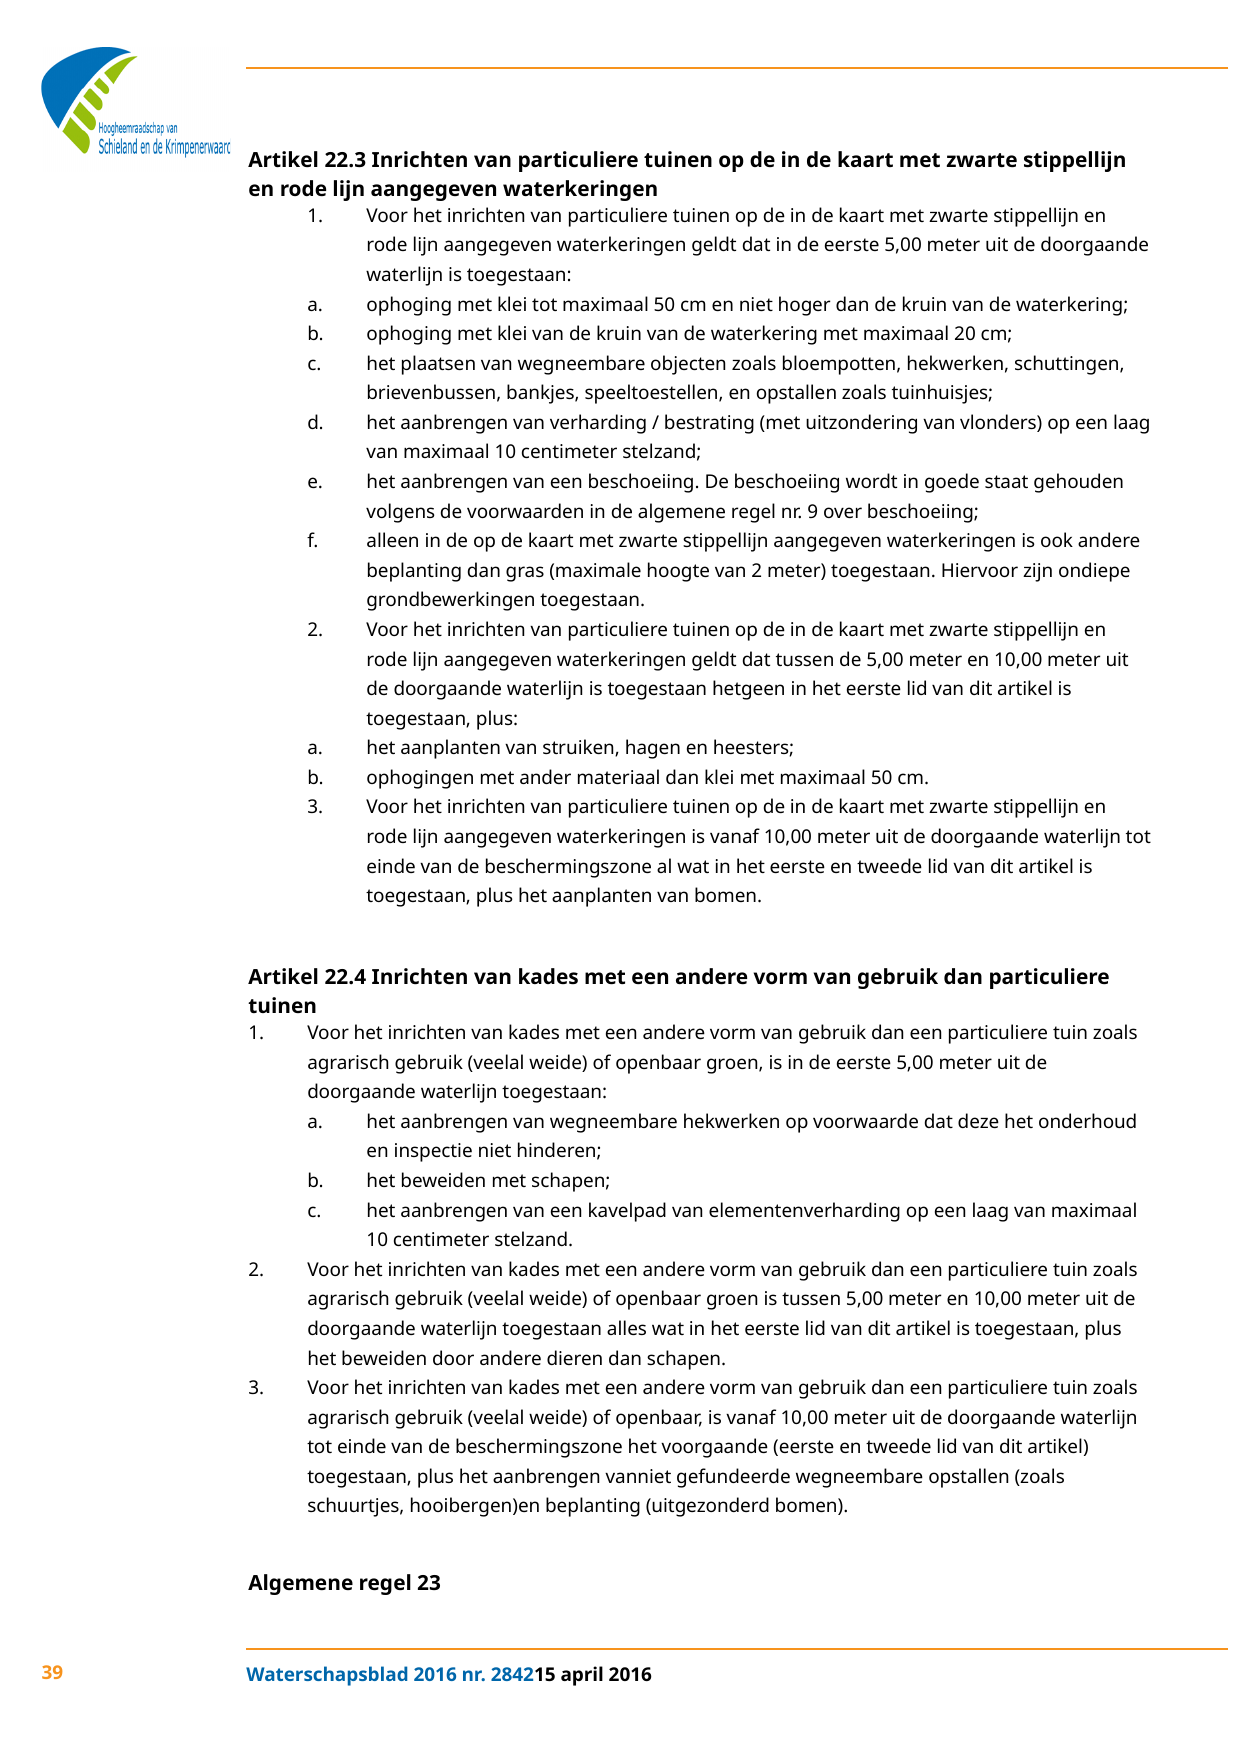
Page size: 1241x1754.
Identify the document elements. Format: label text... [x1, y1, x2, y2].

list het aanplanten van struiken, hagen en heesters; [307, 734, 1152, 760]
list het aanbrengen van wegneembare hekwerken op voorwaarde dat deze het onderhoud en inspectie niet hinderen; [307, 1108, 1152, 1163]
text Artikel 22.3 Inrichten van particuliere tuinen op de in de kaart met zwarte stippellijn en rode lijn aangegeven waterkeringen [248, 145, 1152, 202]
list Voor het inrichten van kades met een andere vorm van gebruik dan een particuliere tuin zoals agrarisch gebruik (veelal weide) of openbaar groen is tussen 5,00 meter en 10,00 meter uit de doorgaande waterlijn toegestaan alles wat in het eerste lid van dit artikel is toegestaan, plus het beweiden door andere dieren dan schapen. [248, 1256, 1152, 1371]
list het aanbrengen van een beschoeiing. De beschoeiing wordt in goede staat gehouden volgens de voorwaarden in de algemene regel nr. 9 over beschoeiing; [307, 468, 1152, 524]
list ophoging met klei tot maximaal 50 cm en niet hoger dan de kruin van de waterkering; [307, 291, 1152, 317]
text Artikel 22.4 Inrichten van kades met een andere vorm van gebruik dan particuliere tuinen [248, 962, 1152, 1019]
list Voor het inrichten van particuliere tuinen op de in de kaart met zwarte stippellijn en rode lijn aangegeven waterkeringen geldt dat tussen de 5,00 meter en 10,00 meter uit de doorgaande waterlijn is toegestaan hetgeen in het eerste lid van dit artikel is toegestaan, plus: [307, 616, 1152, 731]
list alleen in de op de kaart met zwarte stippellijn aangegeven waterkeringen is ook andere beplanting dan gras (maximale hoogte van 2 meter) toegestaan. Hiervoor zijn ondiepe grondbewerkingen toegestaan. [307, 527, 1152, 612]
list ophoging met klei van de kruin van de waterkering met maximaal 20 cm; [307, 320, 1152, 346]
list het aanbrengen van verharding / bestrating (met uitzondering van vlonders) op een laag van maximaal 10 centimeter stelzand; [307, 409, 1152, 464]
list ophogingen met ander materiaal dan klei met maximaal 50 cm. [307, 764, 1152, 790]
list Voor het inrichten van particuliere tuinen op de in de kaart met zwarte stippellijn en rode lijn aangegeven waterkeringen is vanaf 10,00 meter uit de doorgaande waterlijn tot einde van de beschermingszone al wat in het eerste en tweede lid van dit artikel is toegestaan, plus het aanplanten van bomen. [307, 794, 1152, 908]
list Voor het inrichten van kades met een andere vorm van gebruik dan een particuliere tuin zoals agrarisch gebruik (veelal weide) of openbaar, is vanaf 10,00 meter uit de doorgaande waterlijn tot einde van de beschermingszone het voorgaande (eerste en tweede lid van dit artikel) toegestaan, plus het aanbrengen vanniet gefundeerde wegneembare opstallen (zoals schuurtjes, hooibergen)en beplanting (uitgezonderd bomen). [248, 1374, 1152, 1518]
list het plaatsen van wegneembare objecten zoals bloempotten, hekwerken, schuttingen, brievenbussen, bankjes, speeltoestellen, en opstallen zoals tuinhuisjes; [307, 350, 1152, 405]
picture [41, 47, 231, 172]
list Voor het inrichten van kades met een andere vorm van gebruik dan een particuliere tuin zoals agrarisch gebruik (veelal weide) of openbaar groen, is in de eerste 5,00 meter uit de doorgaande waterlijn toegestaan: [248, 1019, 1152, 1104]
list het beweiden met schapen; [307, 1167, 1152, 1193]
list het aanbrengen van een kavelpad van elementenverharding op een laag van maximaal 10 centimeter stelzand. [307, 1197, 1152, 1252]
text Algemene regel 23 [248, 1568, 1152, 1596]
list Voor het inrichten van particuliere tuinen op de in de kaart met zwarte stippellijn en rode lijn aangegeven waterkeringen geldt dat in de eerste 5,00 meter uit de doorgaande waterlijn is toegestaan: [307, 202, 1152, 287]
